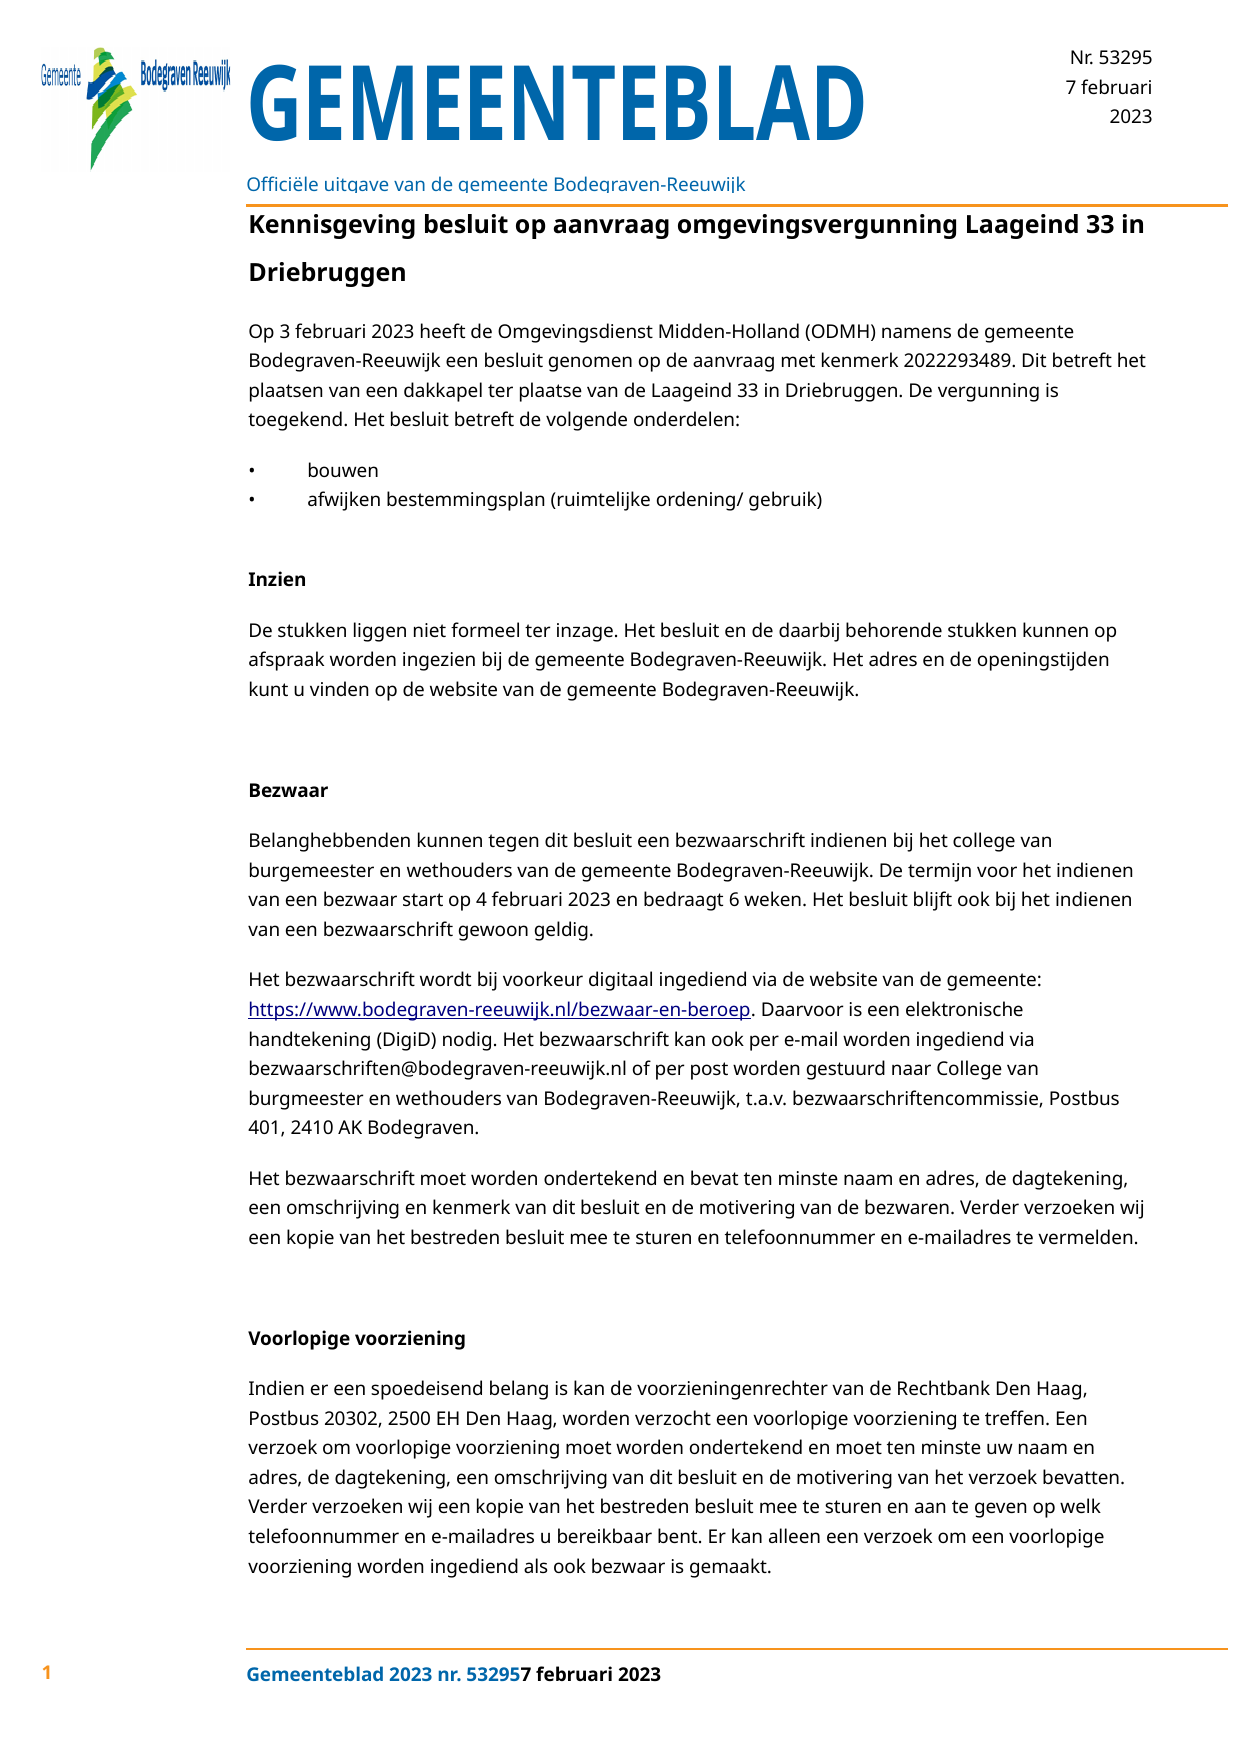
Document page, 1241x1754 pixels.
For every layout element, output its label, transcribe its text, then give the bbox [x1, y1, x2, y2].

text Indien er een spoedeisend belang is kan de voorzieningenrechter van de Rechtbank Den Haag, Postbus 20302, 2500 EH Den Haag, worden verzocht een voorlopige voorziening te treffen. Een verzoek om voorlopige voorziening moet worden ondertekend en moet ten minste uw naam en adres, de dagtekening, een omschrijving van dit besluit en de motivering van het verzoek bevatten. Verder verzoeken wij een kopie van het bestreden besluit mee te sturen en aan te geven op welk telefoonnummer en e-mailadres u bereikbaar bent. Er kan alleen een verzoek om een voorlopige voorziening worden ingediend als ook bezwaar is gemaakt. [248, 1375, 1152, 1579]
text De stukken liggen niet formeel ter inzage. Het besluit en de daarbij behorende stukken kunnen op afspraak worden ingezien bij de gemeente Bodegraven-Reeuwijk. Het adres en de openingstijden kunt u vinden op de website van de gemeente Bodegraven-Reeuwijk. [248, 617, 1152, 702]
text Het bezwaarschrift moet worden ondertekend en bevat ten minste naam en adres, de dagtekening, een omschrijving en kenmerk van dit besluit en de motivering van de bezwaren. Verder verzoeken wij een kopie van het bestreden besluit mee te sturen en telefoonnummer en e-mailadres te vermelden. [248, 1165, 1152, 1250]
text Inzien [248, 567, 1152, 592]
text Voorlopige voorziening [248, 1325, 1152, 1351]
text Op 3 februari 2023 heeft de Omgevingsdienst Midden-Holland (ODMH) namens de gemeente Bodegraven-Reeuwijk een besluit genomen op de aanvraag met kenmerk 2022293489. Dit betreft het plaatsen van een dakkapel ter plaatse van de Laageind 33 in Driebruggen. De vergunning is toegekend. Het besluit betreft de volgende onderdelen: [248, 318, 1152, 432]
list afwijken bestemmingsplan (ruimtelijke ordening/ gebruik) [248, 487, 1152, 512]
text Kennisgeving besluit op aanvraag omgevingsvergunning Laageind 33 in Driebruggen [248, 207, 1152, 288]
text Het bezwaarschrift wordt bij voorkeur digitaal ingediend via de website van de gemeente: https://www.bodegraven-reeuwijk.nl/bezwaar-en-beroep. Daarvoor is een elektronische handtekening (DigiD) nodig. Het bezwaarschrift kan ook per e-mail worden ingediend via bezwaarschriften@bodegraven-reeuwijk.nl of per post worden gestuurd naar College van burgmeester en wethouders van Bodegraven-Reeuwijk, t.a.v. bezwaarschriftencommissie, Postbus 401, 2410 AK Bodegraven. [248, 967, 1152, 1140]
list bouwen [248, 457, 1152, 483]
text Belanghebbenden kunnen tegen dit besluit een bezwaarschrift indienen bij het college van burgemeester en wethouders van de gemeente Bodegraven-Reeuwijk. De termijn voor het indienen van een bezwaar start op 4 februari 2023 en bedraagt 6 weken. Het besluit blijft ook bij het indienen van een bezwaarschrift gewoon geldig. [248, 827, 1152, 942]
text Bezwaar [248, 777, 1152, 803]
picture [41, 47, 231, 172]
